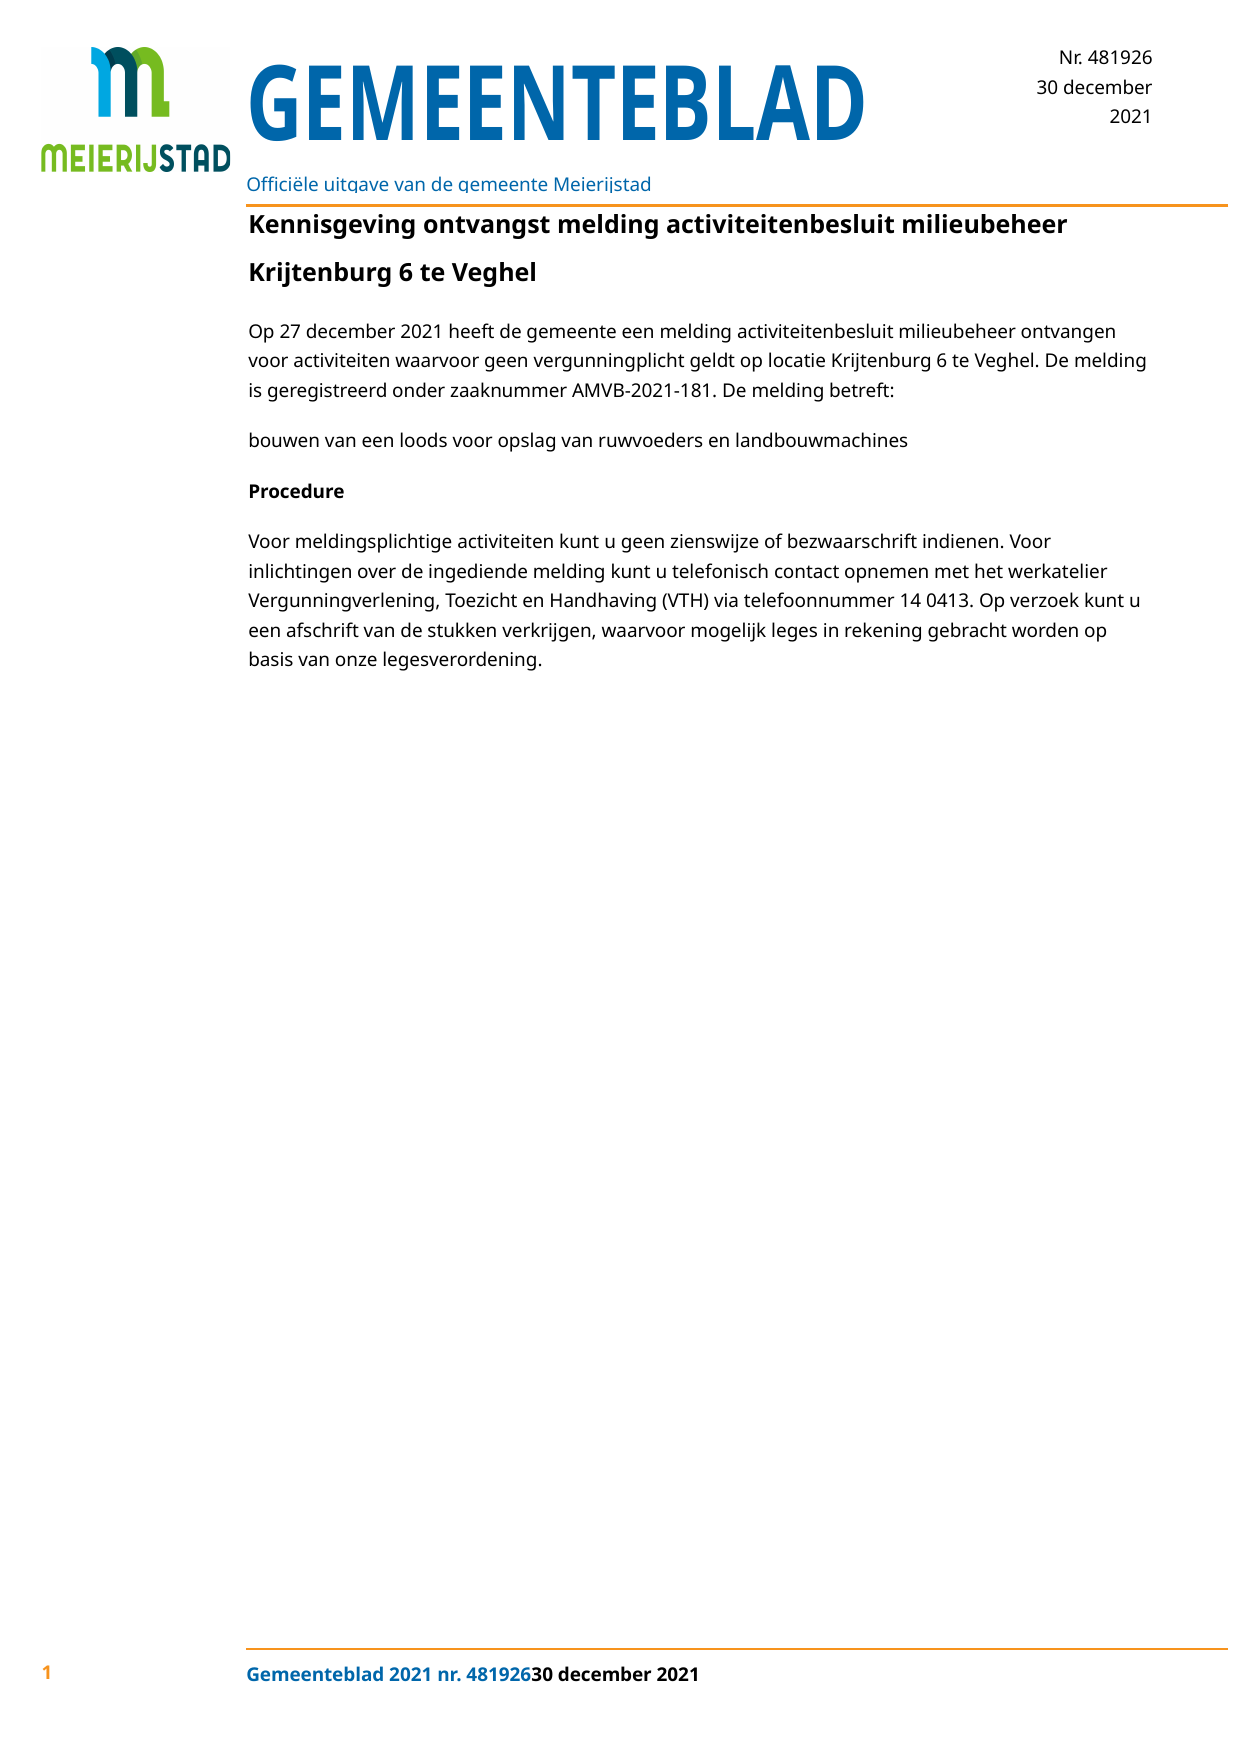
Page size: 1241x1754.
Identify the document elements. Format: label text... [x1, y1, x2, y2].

text bouwen van een loods voor opslag van ruwvoeders en landbouwmachines [248, 427, 1152, 453]
text Voor meldingsplichtige activiteiten kunt u geen zienswijze of bezwaarschrift indienen. Voor inlichtingen over de ingediende melding kunt u telefonisch contact opnemen met het werkatelier Vergunningverlening, Toezicht en Handhaving (VTH) via telefoonnummer 14 0413. Op verzoek kunt u een afschrift van de stukken verkrijgen, waarvoor mogelijk leges in rekening gebracht worden op basis van onze legesverordening. [248, 528, 1152, 672]
picture [41, 47, 231, 172]
text Procedure [248, 478, 1152, 504]
text Op 27 december 2021 heeft de gemeente een melding activiteitenbesluit milieubeheer ontvangen voor activiteiten waarvoor geen vergunningplicht geldt op locatie Krijtenburg 6 te Veghel. De melding is geregistreerd onder zaaknummer AMVB-2021-181. De melding betreft: [248, 318, 1152, 403]
text Kennisgeving ontvangst melding activiteitenbesluit milieubeheer Krijtenburg 6 te Veghel [248, 207, 1152, 288]
